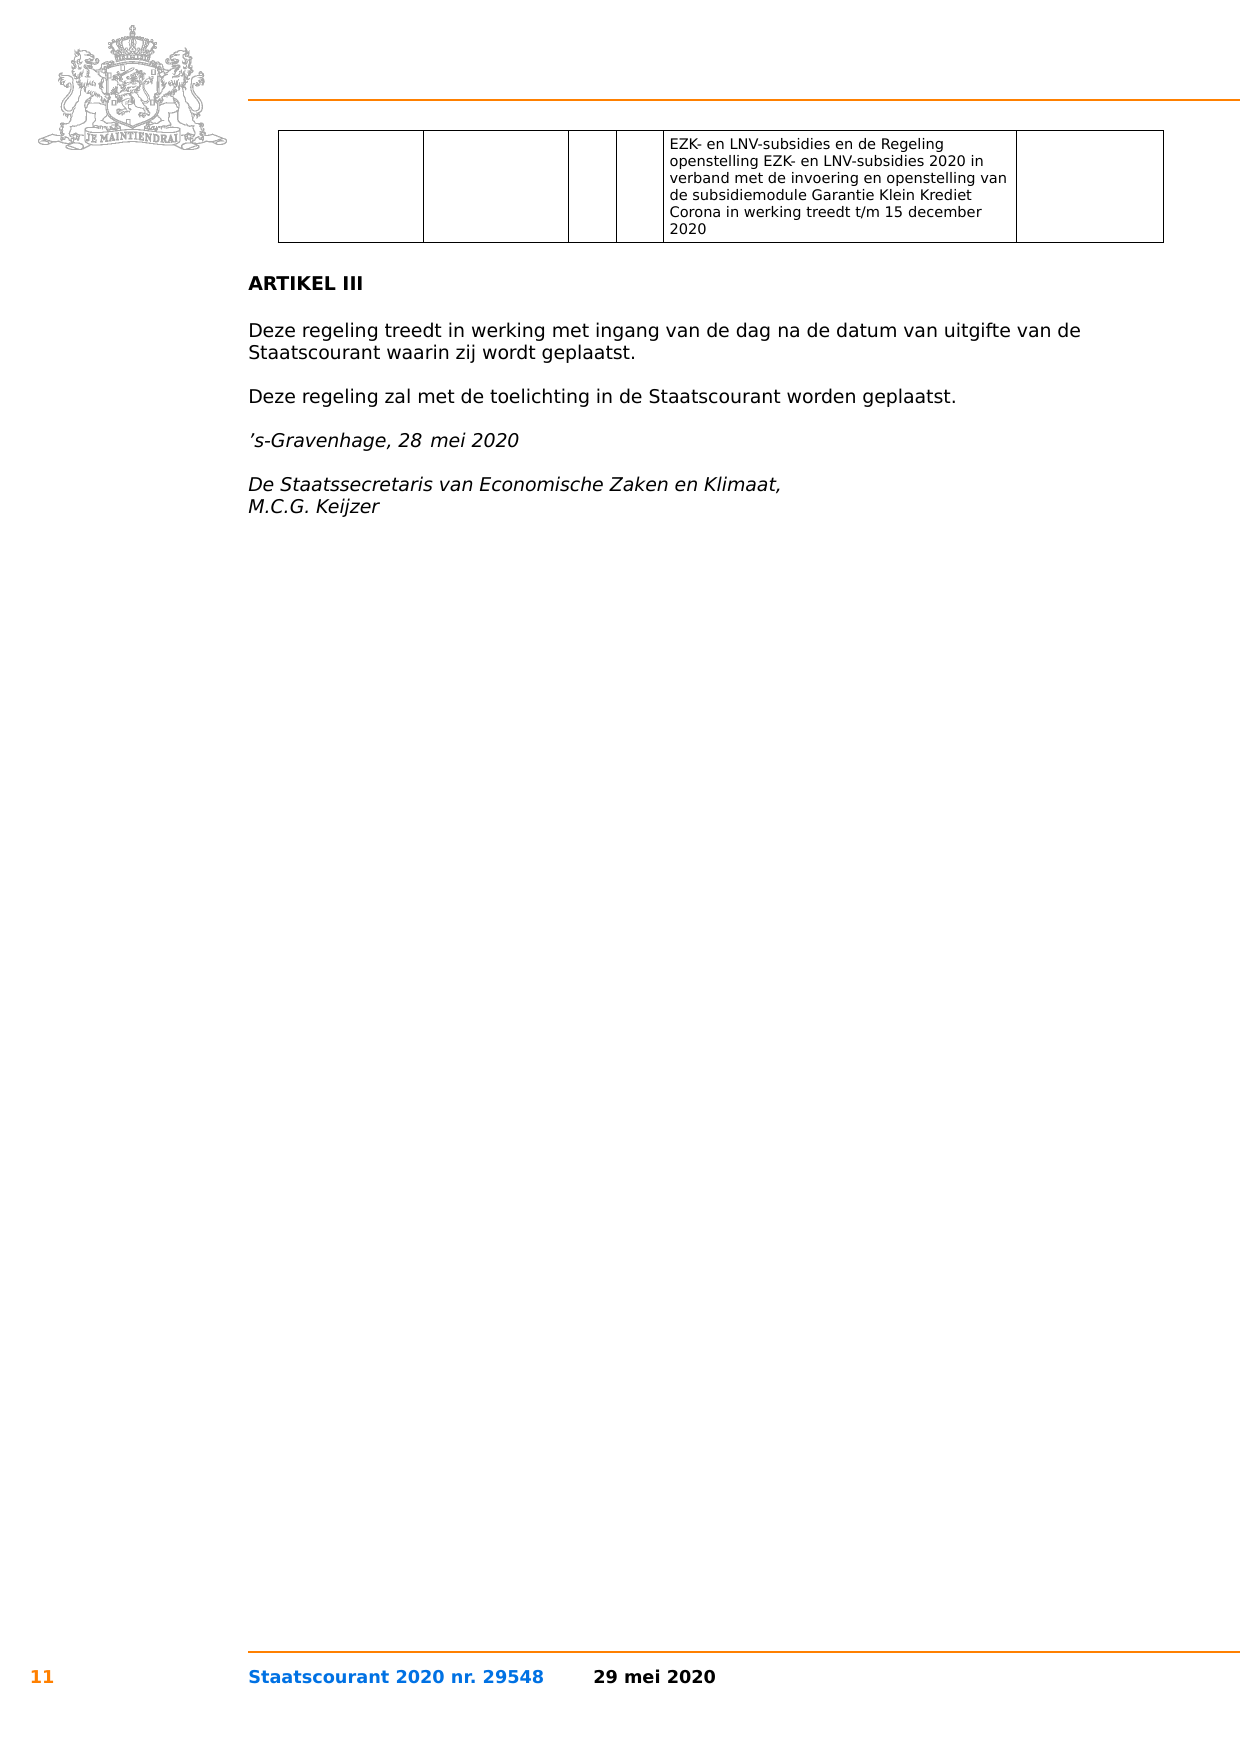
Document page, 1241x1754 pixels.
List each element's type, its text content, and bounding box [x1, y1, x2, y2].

table_header [279, 131, 423, 242]
table_header EZK- en LNV-subsidies en de Regeling openstelling EZK- en LNV-subsidies 2020 in verband met de invoering en openstelling van de subsidiemodule Garantie Klein Krediet Corona in werking treedt t/m 15 december 2020 [664, 131, 1016, 242]
subtitle ARTIKEL III [248, 273, 1163, 295]
text ’s-Gravenhage, 28 mei 2020 [248, 430, 1163, 452]
picture [38, 25, 227, 150]
table_header [617, 131, 663, 242]
table_header [424, 131, 568, 242]
table_header [569, 131, 616, 242]
text Deze regeling zal met de toelichting in de Staatscourant worden geplaatst. [248, 386, 1163, 408]
table_header [1017, 131, 1163, 242]
text De Staatssecretaris van Economische Zaken en Klimaat, M.C.G. Keijzer [248, 474, 1163, 518]
text Deze regeling treedt in werking met ingang van de dag na de datum van uitgifte van de Staatscourant waarin zij wordt geplaatst. [248, 320, 1163, 364]
